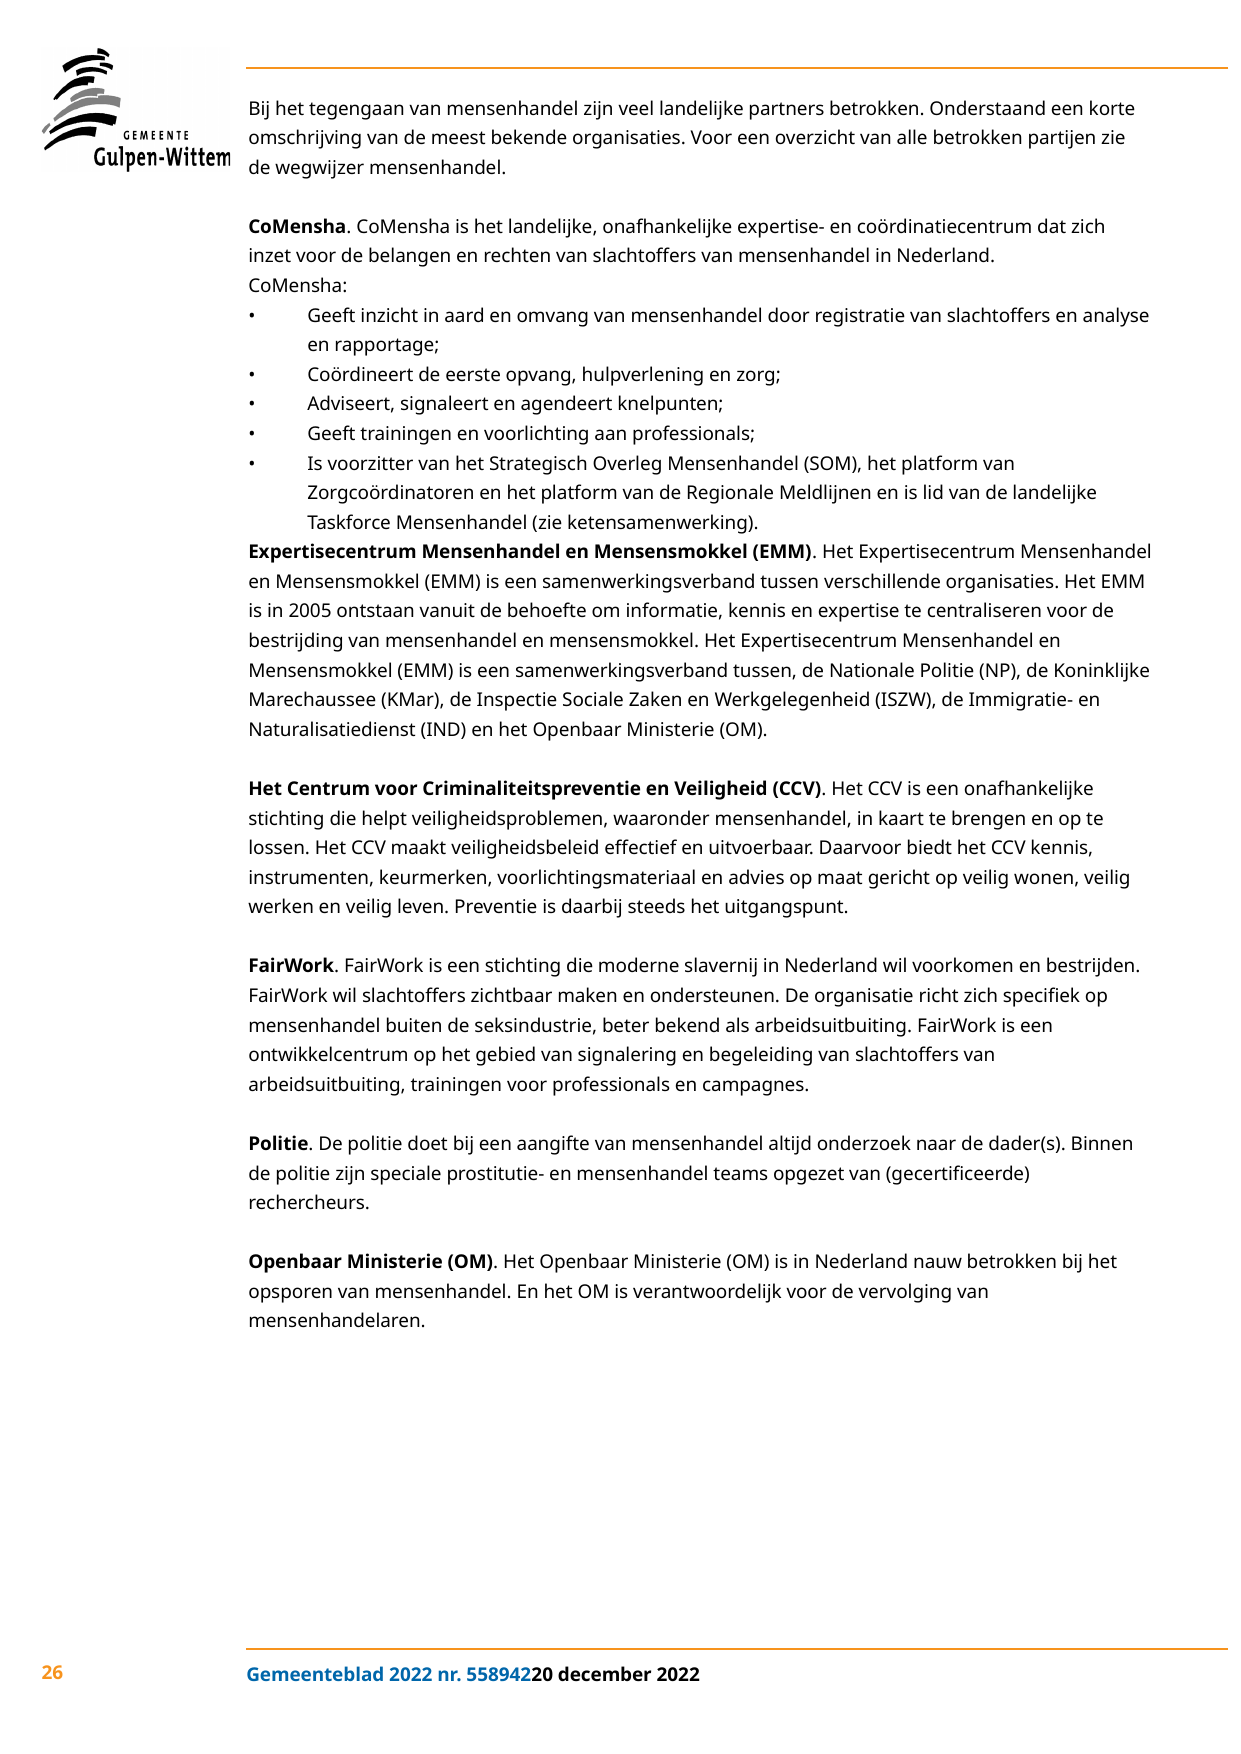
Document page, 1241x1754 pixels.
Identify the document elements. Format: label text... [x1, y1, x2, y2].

text Politie. De politie doet bij een aangifte van mensenhandel altijd onderzoek naar de dader(s). Binnen de politie zijn speciale prostitutie- en mensenhandel teams opgezet van (gecertificeerde) rechercheurs. [248, 1130, 1152, 1215]
list Geeft trainingen en voorlichting aan professionals; [248, 420, 1152, 446]
text FairWork. FairWork is een stichting die moderne slavernij in Nederland wil voorkomen en bestrijden. FairWork wil slachtoffers zichtbaar maken en ondersteunen. De organisatie richt zich specifiek op mensenhandel buiten de seksindustrie, beter bekend als arbeidsuitbuiting. FairWork is een ontwikkelcentrum op het gebied van signalering en begeleiding van slachtoffers van arbeidsuitbuiting, trainingen voor professionals en campagnes. [248, 953, 1152, 1097]
text CoMensha: [248, 272, 1152, 298]
text Het Centrum voor Criminaliteitspreventie en Veiligheid (CCV). Het CCV is een onafhankelijke stichting die helpt veiligheidsproblemen, waaronder mensenhandel, in kaart te brengen en op te lossen. Het CCV maakt veiligheidsbeleid effectief en uitvoerbaar. Daarvoor biedt het CCV kennis, instrumenten, keurmerken, voorlichtingsmateriaal en advies op maat gericht op veilig wonen, veilig werken en veilig leven. Preventie is daarbij steeds het uitgangspunt. [248, 775, 1152, 919]
text Expertisecentrum Mensenhandel en Mensensmokkel (EMM). Het Expertisecentrum Mensenhandel en Mensensmokkel (EMM) is een samenwerkingsverband tussen verschillende organisaties. Het EMM is in 2005 ontstaan vanuit de behoefte om informatie, kennis en expertise te centraliseren voor de bestrijding van mensenhandel en mensensmokkel. Het Expertisecentrum Mensenhandel en Mensensmokkel (EMM) is een samenwerkingsverband tussen, de Nationale Politie (NP), de Koninklijke Marechaussee (KMar), de Inspectie Sociale Zaken en Werkgelegenheid (ISZW), de Immigratie- en Naturalisatiedienst (IND) en het Openbaar Ministerie (OM). [248, 538, 1152, 742]
text Bij het tegengaan van mensenhandel zijn veel landelijke partners betrokken. Onderstaand een korte omschrijving van de meest bekende organisaties. Voor een overzicht van alle betrokken partijen zie de wegwijzer mensenhandel. [248, 95, 1152, 180]
list Is voorzitter van het Strategisch Overleg Mensenhandel (SOM), het platform van Zorgcoördinatoren en het platform van de Regionale Meldlijnen en is lid van de landelijke Taskforce Mensenhandel (zie ketensamenwerking). [248, 450, 1152, 535]
list Coördineert de eerste opvang, hulpverlening en zorg; [248, 361, 1152, 387]
list Adviseert, signaleert en agendeert knelpunten; [248, 391, 1152, 416]
text CoMensha. CoMensha is het landelijke, onafhankelijke expertise- en coördinatiecentrum dat zich inzet voor de belangen en rechten van slachtoffers van mensenhandel in Nederland. [248, 213, 1152, 268]
list Geeft inzicht in aard en omvang van mensenhandel door registratie van slachtoffers en analyse en rapportage; [248, 302, 1152, 357]
text Openbaar Ministerie (OM). Het Openbaar Ministerie (OM) is in Nederland nauw betrokken bij het opsporen van mensenhandel. En het OM is verantwoordelijk voor de vervolging van mensenhandelaren. [248, 1248, 1152, 1333]
picture [41, 47, 231, 172]
